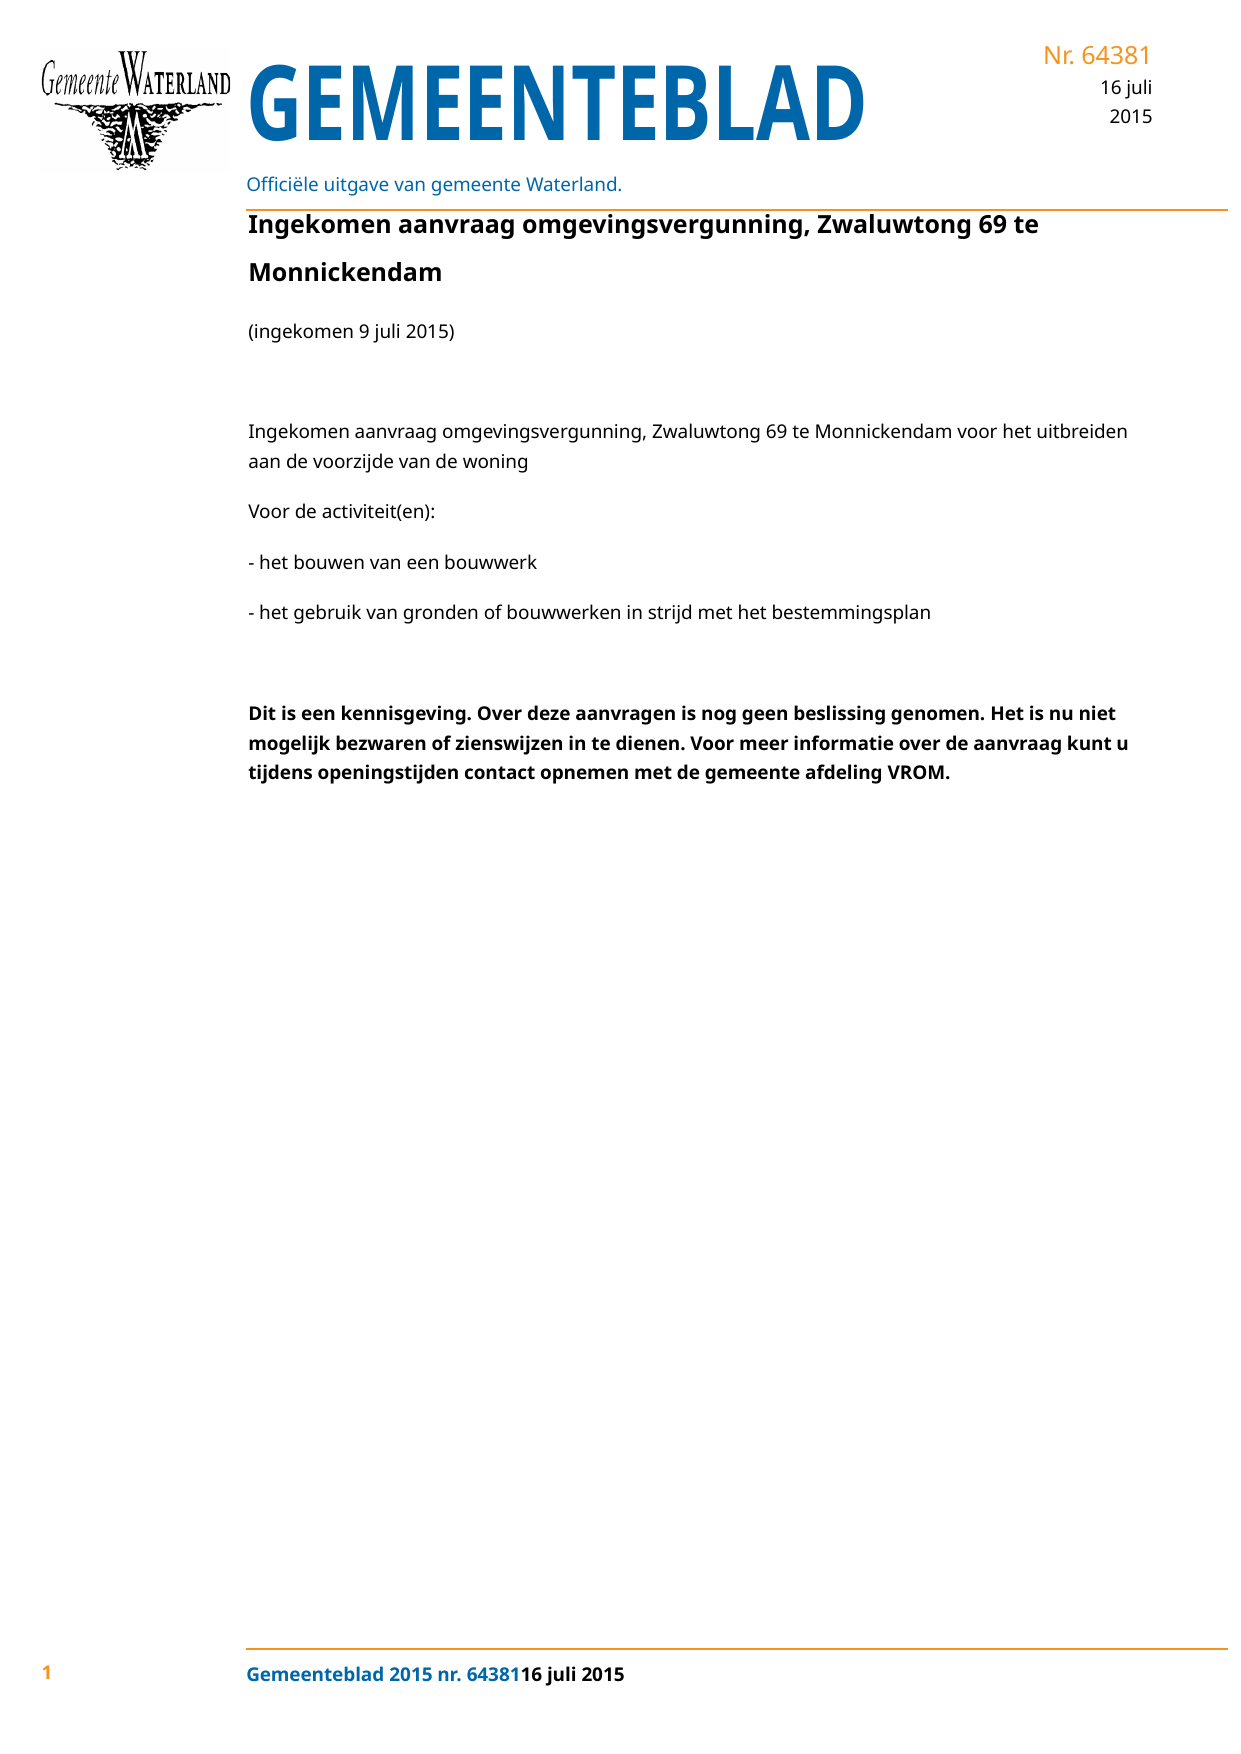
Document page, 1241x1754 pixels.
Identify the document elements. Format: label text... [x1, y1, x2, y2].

text Voor de activiteit(en): [248, 499, 1152, 524]
text (ingekomen 9 juli 2015) [248, 318, 1152, 344]
text - het gebruik van gronden of bouwwerken in strijd met het bestemmingsplan [248, 599, 1152, 625]
text Ingekomen aanvraag omgevingsvergunning, Zwaluwtong 69 te Monnickendam voor het uitbreiden aan de voorzijde van de woning [248, 419, 1152, 474]
text - het bouwen van een bouwwerk [248, 549, 1152, 575]
text Ingekomen aanvraag omgevingsvergunning, Zwaluwtong 69 te Monnickendam [248, 211, 1152, 288]
picture [41, 47, 231, 172]
text Dit is een kennisgeving. Over deze aanvragen is nog geen beslissing genomen. Het is nu niet mogelijk bezwaren of zienswijzen in te dienen. Voor meer informatie over de aanvraag kunt u tijdens openingstijden contact opnemen met de gemeente afdeling VROM. [248, 700, 1152, 785]
